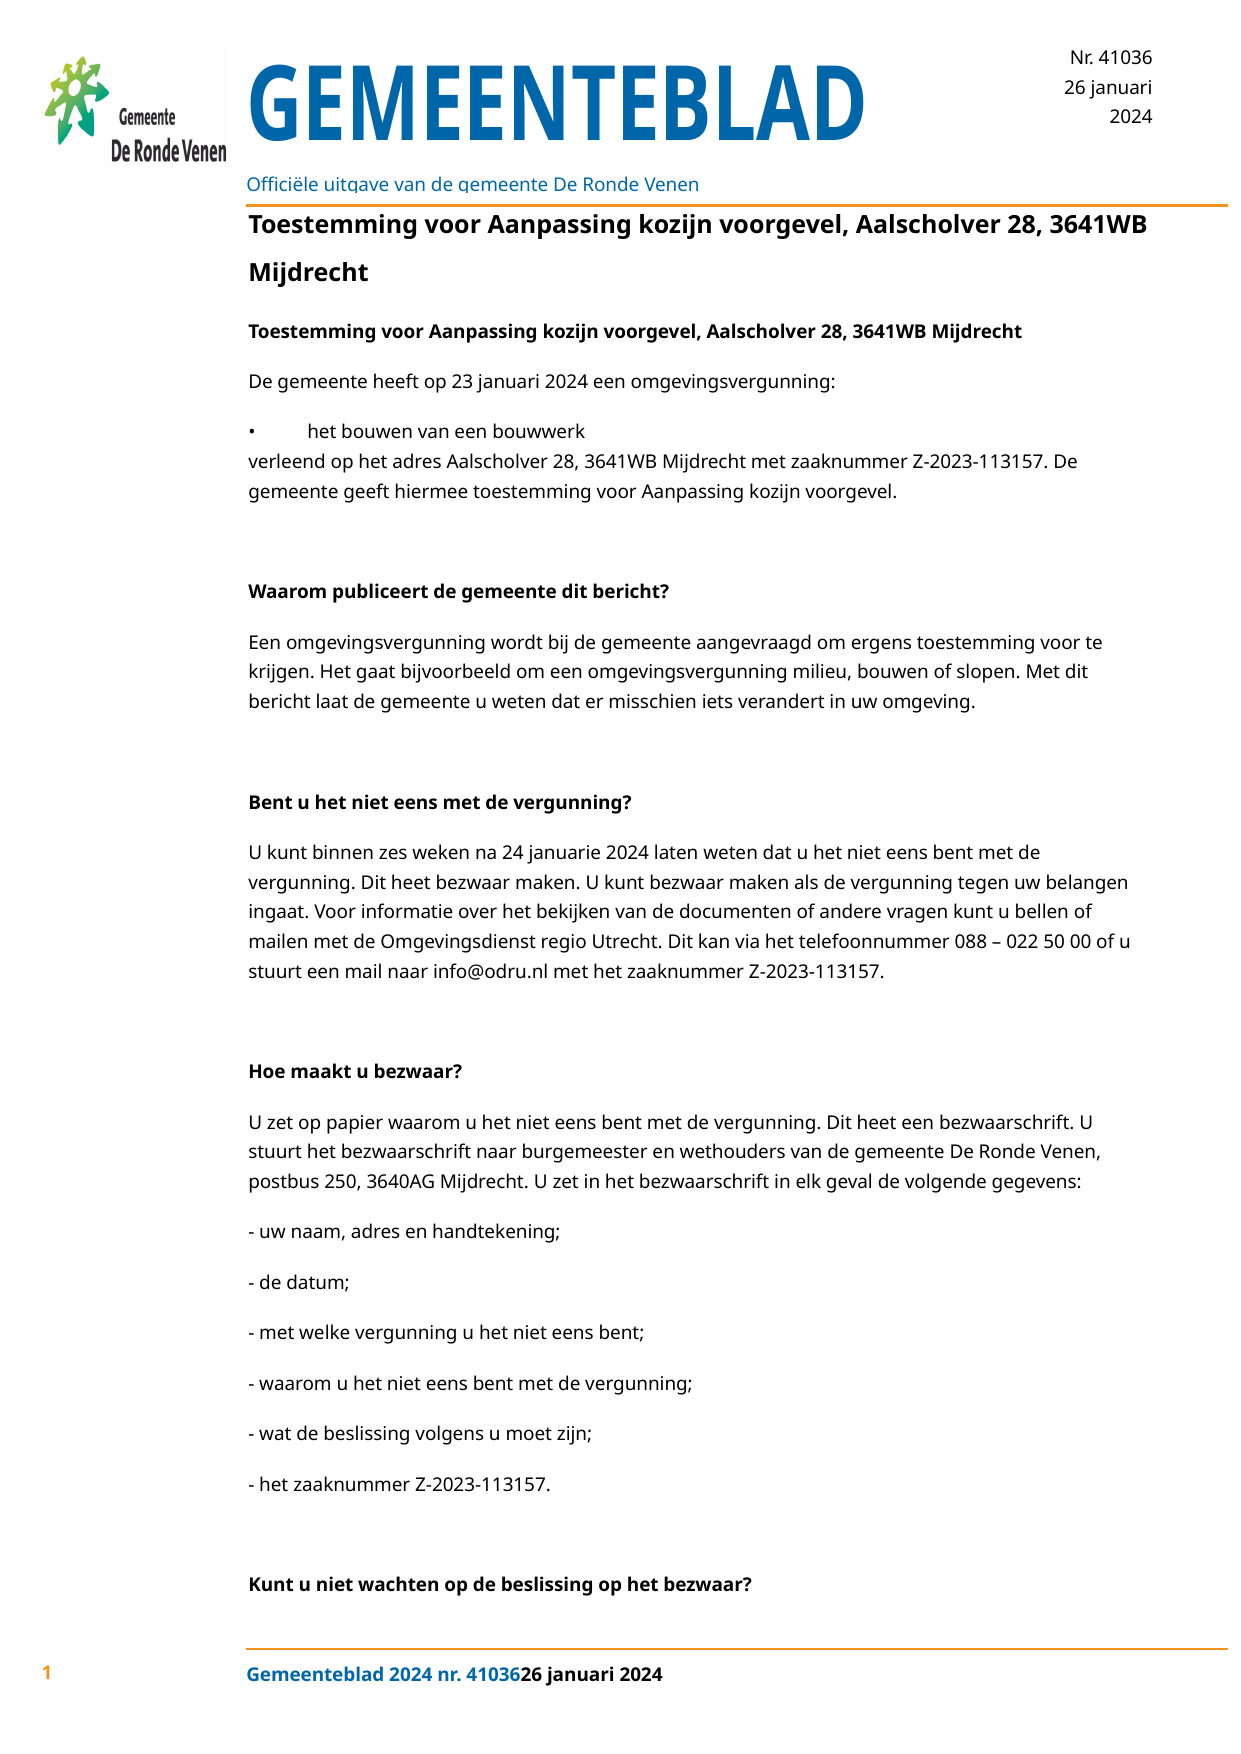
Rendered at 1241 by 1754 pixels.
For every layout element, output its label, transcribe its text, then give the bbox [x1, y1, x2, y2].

text - waarom u het niet eens bent met de vergunning; [248, 1370, 1152, 1396]
text Een omgevingsvergunning wordt bij de gemeente aangevraagd om ergens toestemming voor te krijgen. Het gaat bijvoorbeeld om een omgevingsvergunning milieu, bouwen of slopen. Met dit bericht laat de gemeente u weten dat er misschien iets verandert in uw omgeving. [248, 629, 1152, 714]
text Bent u het niet eens met de vergunning? [248, 789, 1152, 815]
picture [41, 47, 231, 172]
text Kunt u niet wachten op de beslissing op het bezwaar? [248, 1572, 1152, 1597]
text verleend op het adres Aalscholver 28, 3641WB Mijdrecht met zaaknummer Z-2023-113157. De gemeente geeft hiermee toestemming voor Aanpassing kozijn voorgevel. [248, 448, 1152, 504]
text - uw naam, adres en handtekening; [248, 1219, 1152, 1244]
text - de datum; [248, 1269, 1152, 1295]
text Toestemming voor Aanpassing kozijn voorgevel, Aalscholver 28, 3641WB Mijdrecht [248, 207, 1152, 288]
text Waarom publiceert de gemeente dit bericht? [248, 579, 1152, 604]
text U kunt binnen zes weken na 24 januarie 2024 laten weten dat u het niet eens bent met de vergunning. Dit heet bezwaar maken. U kunt bezwaar maken als de vergunning tegen uw belangen ingaat. Voor informatie over het bekijken van de documenten of andere vragen kunt u bellen of mailen met de Omgevingsdienst regio Utrecht. Dit kan via het telefoonnummer 088 – 022 50 00 of u stuurt een mail naar info@odru.nl met het zaaknummer Z-2023-113157. [248, 839, 1152, 984]
text Hoe maakt u bezwaar? [248, 1059, 1152, 1084]
text - het zaaknummer Z-2023-113157. [248, 1471, 1152, 1497]
text Toestemming voor Aanpassing kozijn voorgevel, Aalscholver 28, 3641WB Mijdrecht [248, 318, 1152, 344]
text - wat de beslissing volgens u moet zijn; [248, 1420, 1152, 1446]
text U zet op papier waarom u het niet eens bent met de vergunning. Dit heet een bezwaarschrift. U stuurt het bezwaarschrift naar burgemeester en wethouders van de gemeente De Ronde Venen, postbus 250, 3640AG Mijdrecht. U zet in het bezwaarschrift in elk geval de volgende gegevens: [248, 1109, 1152, 1194]
text - met welke vergunning u het niet eens bent; [248, 1319, 1152, 1345]
text De gemeente heeft op 23 januari 2024 een omgevingsvergunning: [248, 368, 1152, 394]
list het bouwen van een bouwwerk [248, 419, 1152, 444]
